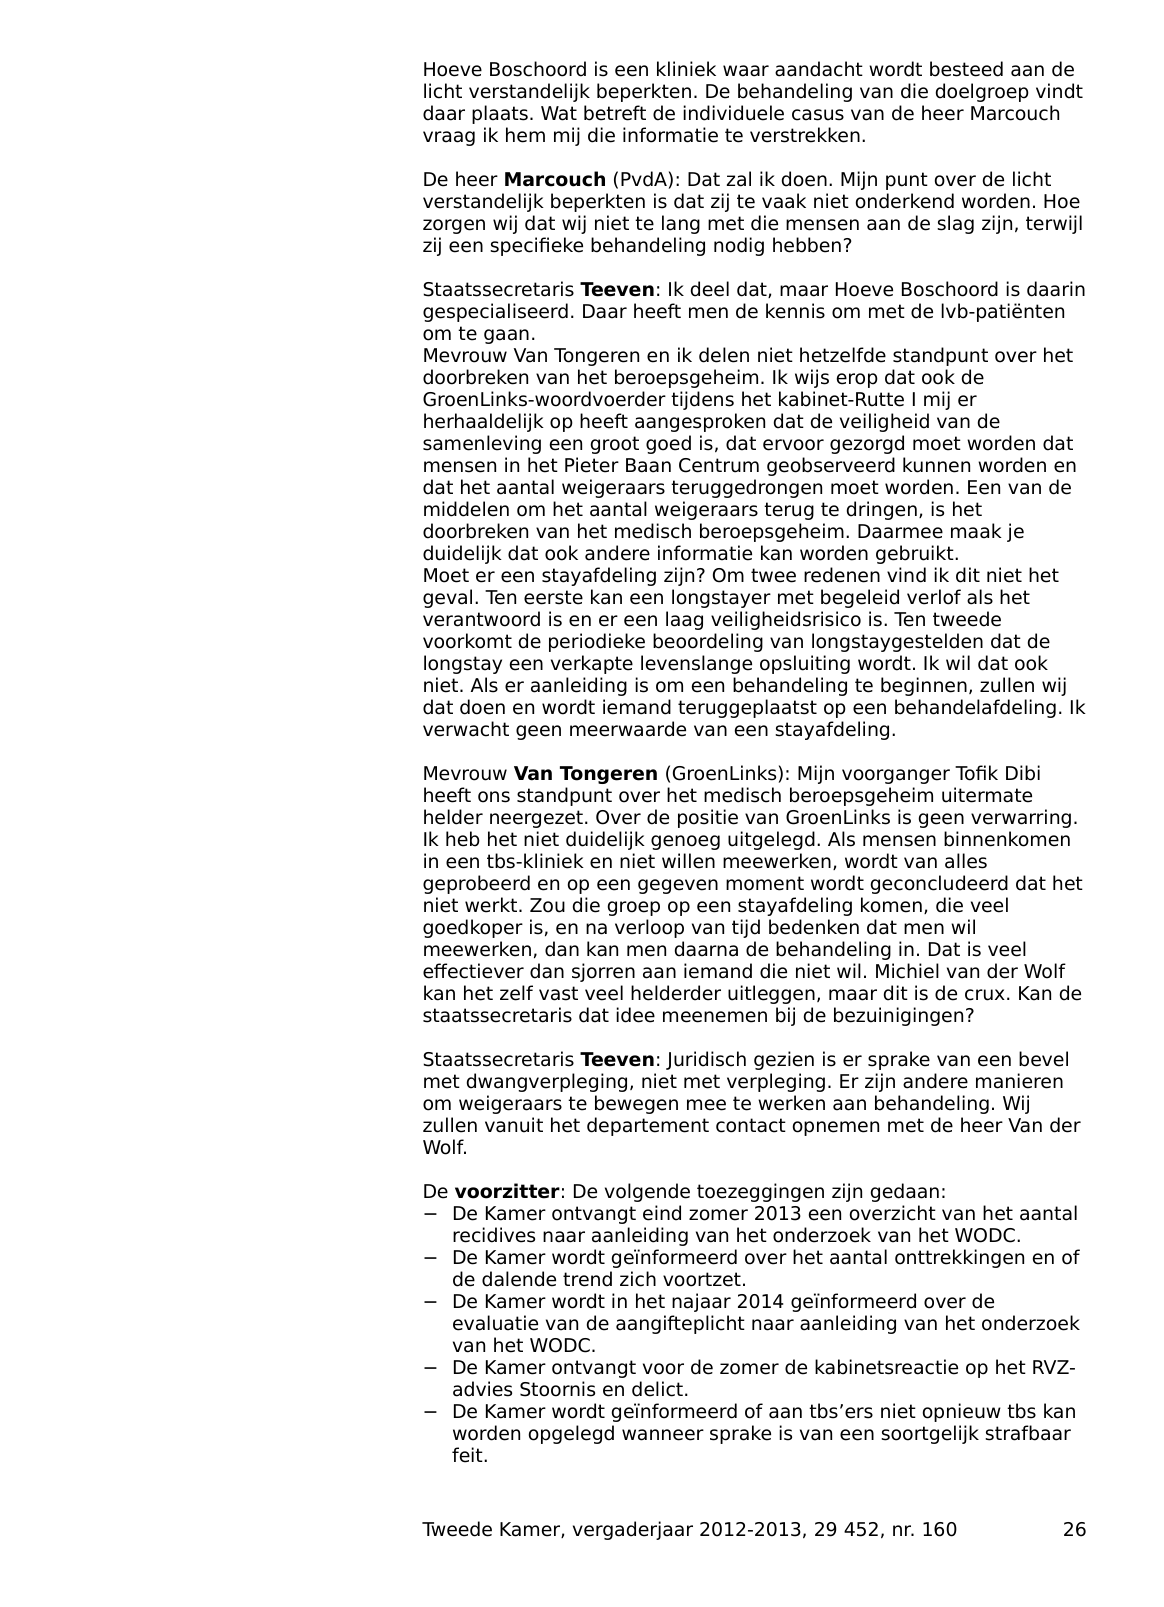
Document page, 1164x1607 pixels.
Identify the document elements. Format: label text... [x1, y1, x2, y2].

text − De Kamer ontvangt eind zomer 2013 een overzicht van het aantal recidives naar aanleiding van het onderzoek van het WODC. [422, 1203, 1087, 1247]
text Staatssecretaris Teeven: Ik deel dat, maar Hoeve Boschoord is daarin gespecialiseerd. Daar heeft men de kennis om met de lvb-patiënten om te gaan. [422, 279, 1087, 345]
text Ik heb het niet duidelijk genoeg uitgelegd. Als mensen binnenkomen in een tbs-kliniek en niet willen meewerken, wordt van alles geprobeerd en op een gegeven moment wordt geconcludeerd dat het niet werkt. Zou die groep op een stayafdeling komen, die veel goedkoper is, en na verloop van tijd bedenken dat men wil meewerken, dan kan men daarna de behandeling in. Dat is veel effectiever dan sjorren aan iemand die niet wil. Michiel van der Wolf kan het zelf vast veel helderder uitleggen, maar dit is de crux. Kan de staatssecretaris dat idee meenemen bij de bezuinigingen? [422, 829, 1087, 1027]
text De heer Marcouch (PvdA): Dat zal ik doen. Mijn punt over de licht verstandelijk beperkten is dat zij te vaak niet onderkend worden. Hoe zorgen wij dat wij niet te lang met die mensen aan de slag zijn, terwijl zij een specifieke behandeling nodig hebben? [422, 169, 1087, 257]
text Moet er een stayafdeling zijn? Om twee redenen vind ik dit niet het geval. Ten eerste kan een longstayer met begeleid verlof als het verantwoord is en er een laag veiligheidsrisico is. Ten tweede voorkomt de periodieke beoordeling van longstaygestelden dat de longstay een verkapte levenslange opsluiting wordt. Ik wil dat ook niet. Als er aanleiding is om een behandeling te beginnen, zullen wij dat doen en wordt iemand teruggeplaatst op een behandelafdeling. Ik verwacht geen meerwaarde van een stayafdeling. [422, 565, 1087, 741]
text Staatssecretaris Teeven: Juridisch gezien is er sprake van een bevel met dwangverpleging, niet met verpleging. Er zijn andere manieren om weigeraars te bewegen mee te werken aan behandeling. Wij zullen vanuit het departement contact opnemen met de heer Van der Wolf. [422, 1049, 1087, 1159]
text Mevrouw Van Tongeren en ik delen niet hetzelfde standpunt over het doorbreken van het beroepsgeheim. Ik wijs erop dat ook de GroenLinks-woordvoerder tijdens het kabinet-Rutte I mij er herhaaldelijk op heeft aangesproken dat de veiligheid van de samenleving een groot goed is, dat ervoor gezorgd moet worden dat mensen in het Pieter Baan Centrum geobserveerd kunnen worden en dat het aantal weigeraars teruggedrongen moet worden. Een van de middelen om het aantal weigeraars terug te dringen, is het doorbreken van het medisch beroepsgeheim. Daarmee maak je duidelijk dat ook andere informatie kan worden gebruikt. [422, 345, 1087, 565]
text − De Kamer ontvangt voor de zomer de kabinetsreactie op het RVZ-advies Stoornis en delict. [422, 1357, 1087, 1401]
text De voorzitter: De volgende toezeggingen zijn gedaan: [422, 1181, 1087, 1203]
text − De Kamer wordt in het najaar 2014 geïnformeerd over de evaluatie van de aangifteplicht naar aanleiding van het onderzoek van het WODC. [422, 1291, 1087, 1357]
text Hoeve Boschoord is een kliniek waar aandacht wordt besteed aan de licht verstandelijk beperkten. De behandeling van die doelgroep vindt daar plaats. Wat betreft de individuele casus van de heer Marcouch vraag ik hem mij die informatie te verstrekken. [422, 59, 1087, 147]
text Mevrouw Van Tongeren (GroenLinks): Mijn voorganger Tofik Dibi heeft ons standpunt over het medisch beroepsgeheim uitermate helder neergezet. Over de positie van GroenLinks is geen verwarring. [422, 763, 1087, 829]
text − De Kamer wordt geïnformeerd over het aantal onttrekkingen en of de dalende trend zich voortzet. [422, 1247, 1087, 1291]
text − De Kamer wordt geïnformeerd of aan tbs’ers niet opnieuw tbs kan worden opgelegd wanneer sprake is van een soortgelijk strafbaar feit. [422, 1401, 1087, 1467]
